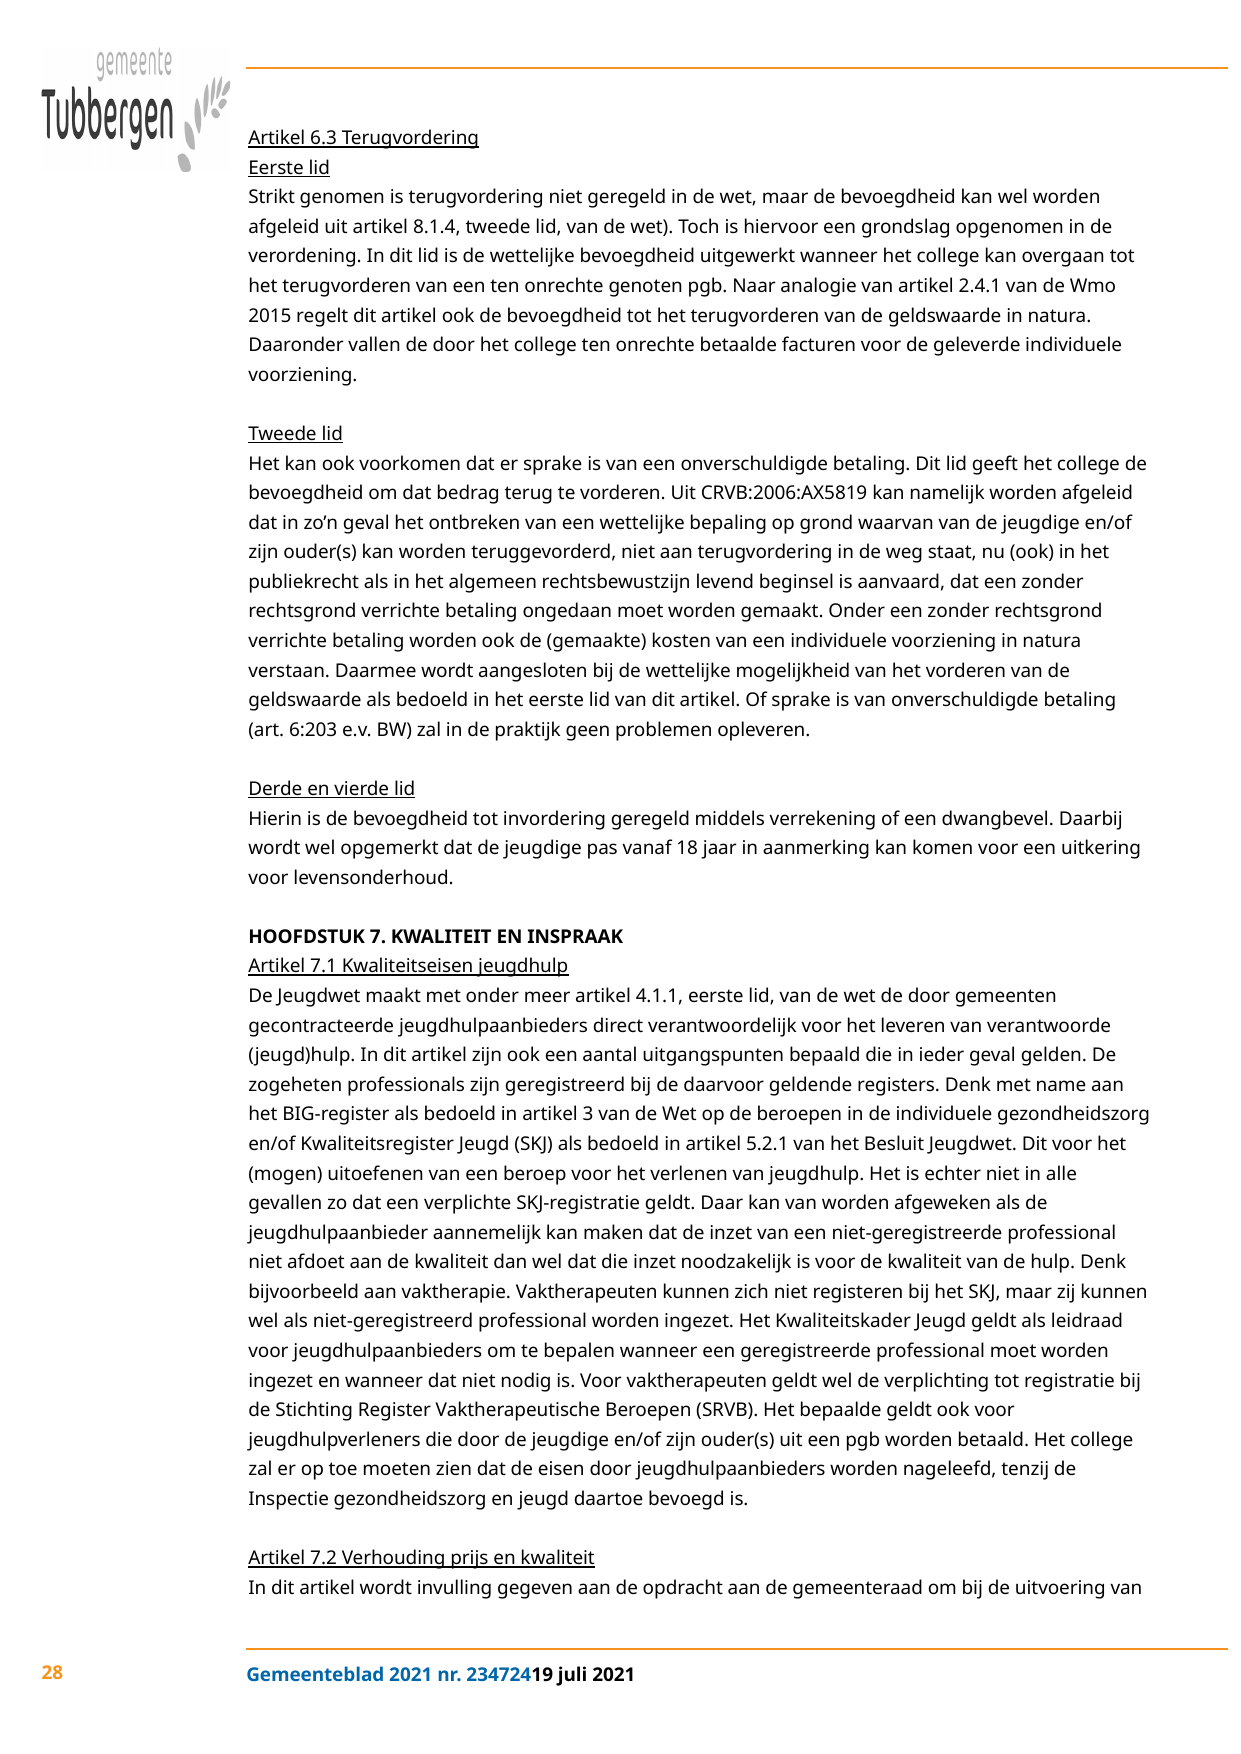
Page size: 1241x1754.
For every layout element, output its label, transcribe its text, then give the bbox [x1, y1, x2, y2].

text Hierin is de bevoegdheid tot invordering geregeld middels verrekening of een dwangbevel. Daarbij wordt wel opgemerkt dat de jeugdige pas vanaf 18 jaar in aanmerking kan komen voor een uitkering voor levensonderhoud. [248, 805, 1152, 890]
text Tweede lid [248, 420, 1152, 446]
text In dit artikel wordt invulling gegeven aan de opdracht aan de gemeenteraad om bij de uitvoering van [248, 1574, 1152, 1600]
text Strikt genomen is terugvordering niet geregeld in de wet, maar de bevoegdheid kan wel worden afgeleid uit artikel 8.1.4, tweede lid, van de wet). Toch is hiervoor een grondslag opgenomen in de verordening. In dit lid is de wettelijke bevoegdheid uitgewerkt wanneer het college kan overgaan tot het terugvorderen van een ten onrechte genoten pgb. Naar analogie van artikel 2.4.1 van de Wmo 2015 regelt dit artikel ook de bevoegdheid tot het terugvorderen van de geldswaarde in natura. Daaronder vallen de door het college ten onrechte betaalde facturen voor de geleverde individuele voorziening. [248, 183, 1152, 387]
picture [41, 47, 231, 172]
text Eerste lid [248, 154, 1152, 180]
text Het kan ook voorkomen dat er sprake is van een onverschuldigde betaling. Dit lid geeft het college de bevoegdheid om dat bedrag terug te vorderen. Uit CRVB:2006:AX5819 kan namelijk worden afgeleid dat in zo’n geval het ontbreken van een wettelijke bepaling op grond waarvan van de jeugdige en/of zijn ouder(s) kan worden teruggevorderd, niet aan terugvordering in de weg staat, nu (ook) in het publiekrecht als in het algemeen rechtsbewustzijn levend beginsel is aanvaard, dat een zonder rechtsgrond verrichte betaling ongedaan moet worden gemaakt. Onder een zonder rechtsgrond verrichte betaling worden ook de (gemaakte) kosten van een individuele voorziening in natura verstaan. Daarmee wordt aangesloten bij de wettelijke mogelijkheid van het vorderen van de geldswaarde als bedoeld in het eerste lid van dit artikel. Of sprake is van onverschuldigde betaling (art. 6:203 e.v. BW) zal in de praktijk geen problemen opleveren. [248, 450, 1152, 742]
text Derde en vierde lid [248, 775, 1152, 801]
text Artikel 7.1 Kwaliteitseisen jeugdhulp [248, 953, 1152, 978]
text Artikel 6.3 Terugvordering [248, 124, 1152, 150]
text Artikel 7.2 Verhouding prijs en kwaliteit [248, 1544, 1152, 1570]
text HOOFDSTUK 7. KWALITEIT EN INSPRAAK [248, 923, 1152, 949]
text De Jeugdwet maakt met onder meer artikel 4.1.1, eerste lid, van de wet de door gemeenten gecontracteerde jeugdhulpaanbieders direct verantwoordelijk voor het leveren van verantwoorde (jeugd)hulp. In dit artikel zijn ook een aantal uitgangspunten bepaald die in ieder geval gelden. De zogeheten professionals zijn geregistreerd bij de daarvoor geldende registers. Denk met name aan het BIG-register als bedoeld in artikel 3 van de Wet op de beroepen in de individuele gezondheidszorg en/of Kwaliteitsregister Jeugd (SKJ) als bedoeld in artikel 5.2.1 van het Besluit Jeugdwet. Dit voor het (mogen) uitoefenen van een beroep voor het verlenen van jeugdhulp. Het is echter niet in alle gevallen zo dat een verplichte SKJ-registratie geldt. Daar kan van worden afgeweken als de jeugdhulpaanbieder aannemelijk kan maken dat de inzet van een niet-geregistreerde professional niet afdoet aan de kwaliteit dan wel dat die inzet noodzakelijk is voor de kwaliteit van de hulp. Denk bijvoorbeeld aan vaktherapie. Vaktherapeuten kunnen zich niet registeren bij het SKJ, maar zij kunnen wel als niet-geregistreerd professional worden ingezet. Het Kwaliteitskader Jeugd geldt als leidraad voor jeugdhulpaanbieders om te bepalen wanneer een geregistreerde professional moet worden ingezet en wanneer dat niet nodig is. Voor vaktherapeuten geldt wel de verplichting tot registratie bij de Stichting Register Vaktherapeutische Beroepen (SRVB). Het bepaalde geldt ook voor jeugdhulpverleners die door de jeugdige en/of zijn ouder(s) uit een pgb worden betaald. Het college zal er op toe moeten zien dat de eisen door jeugdhulpaanbieders worden nageleefd, tenzij de Inspectie gezondheidszorg en jeugd daartoe bevoegd is. [248, 982, 1152, 1511]
